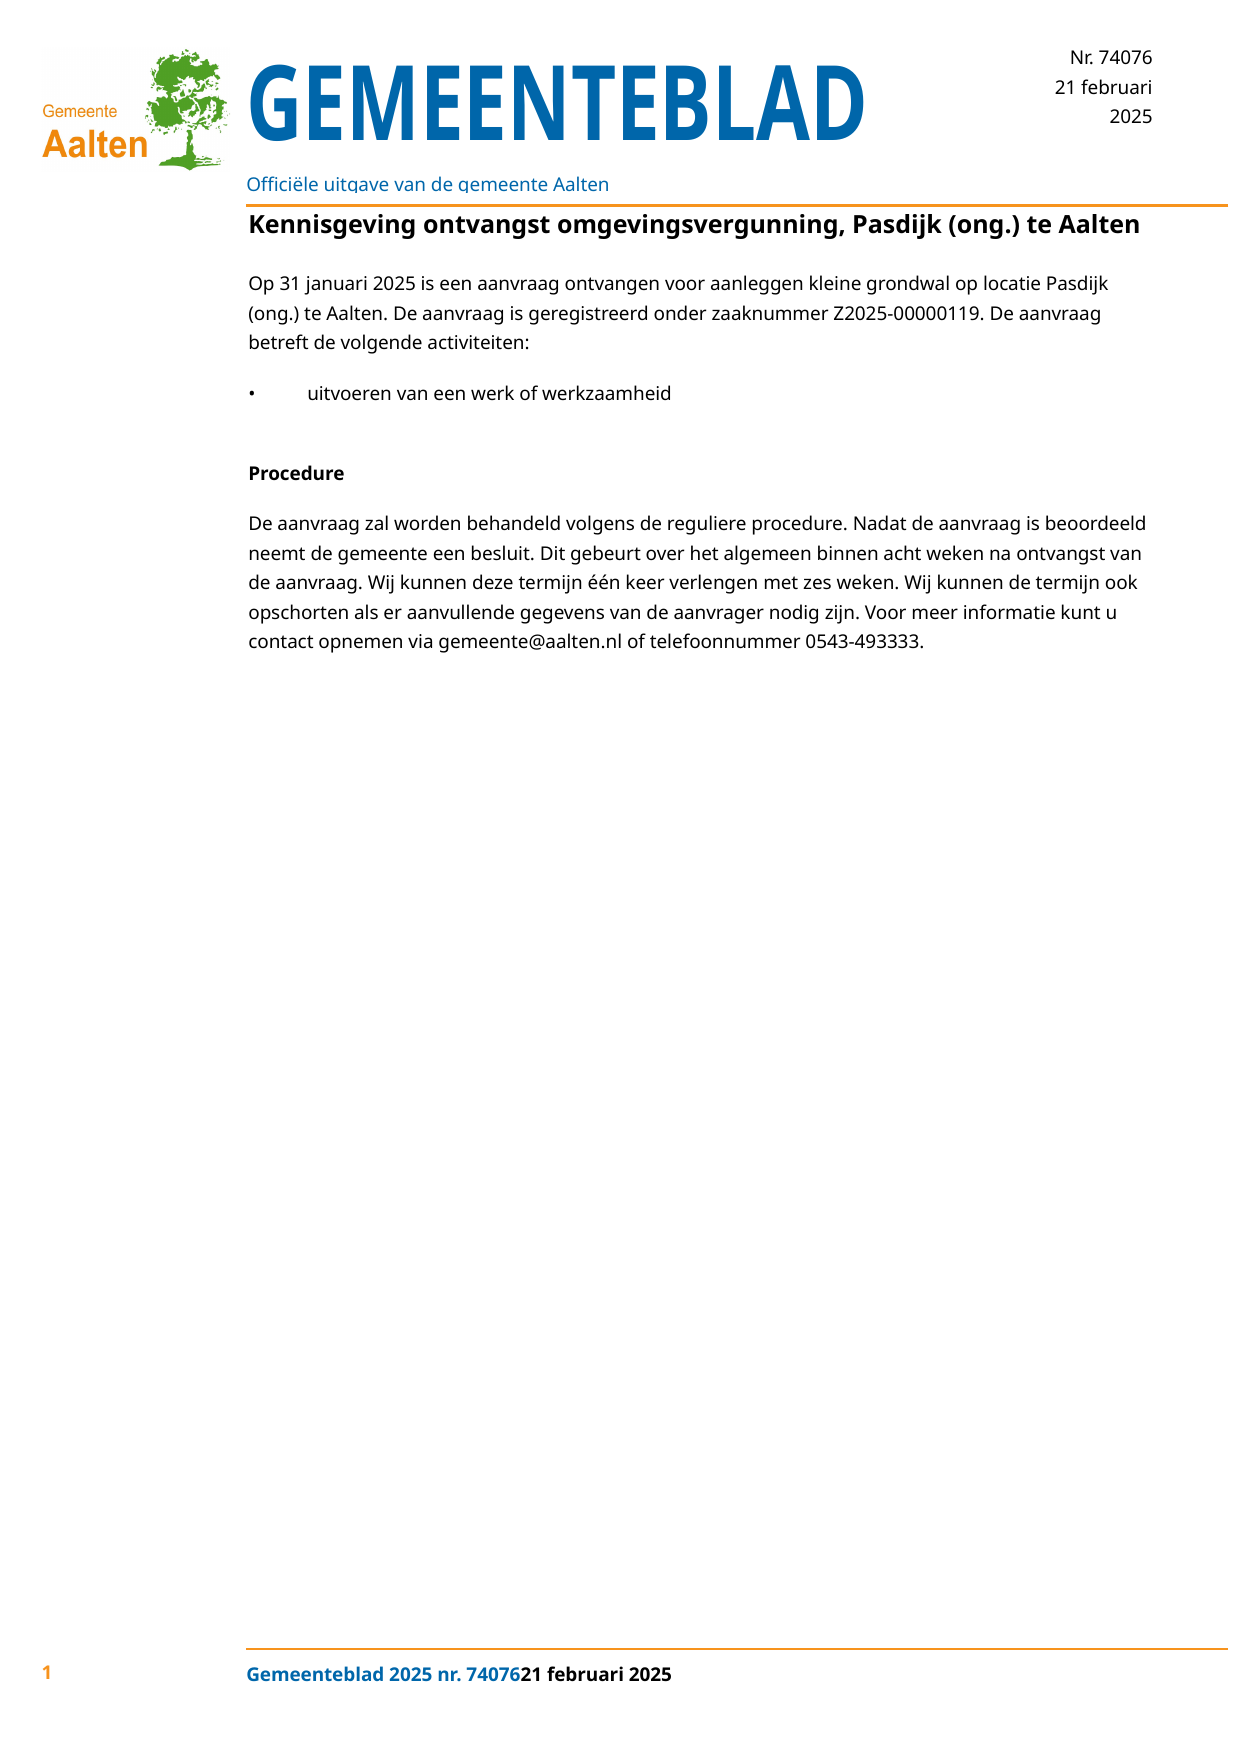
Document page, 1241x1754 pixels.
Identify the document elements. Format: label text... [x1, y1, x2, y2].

text De aanvraag zal worden behandeld volgens de reguliere procedure. Nadat de aanvraag is beoordeeld neemt de gemeente een besluit. Dit gebeurt over het algemeen binnen acht weken na ontvangst van de aanvraag. Wij kunnen deze termijn één keer verlengen met zes weken. Wij kunnen de termijn ook opschorten als er aanvullende gegevens van de aanvrager nodig zijn. Voor meer informatie kunt u contact opnemen via gemeente@aalten.nl of telefoonnummer 0543-493333. [248, 510, 1152, 654]
text Op 31 januari 2025 is een aanvraag ontvangen voor aanleggen kleine grondwal op locatie Pasdijk (ong.) te Aalten. De aanvraag is geregistreerd onder zaaknummer Z2025-00000119. De aanvraag betreft de volgende activiteiten: [248, 270, 1152, 355]
text Kennisgeving ontvangst omgevingsvergunning, Pasdijk (ong.) te Aalten [248, 207, 1152, 241]
text Procedure [248, 460, 1152, 486]
list uitvoeren van een werk of werkzaamheid [248, 380, 1152, 406]
picture [41, 47, 231, 172]
